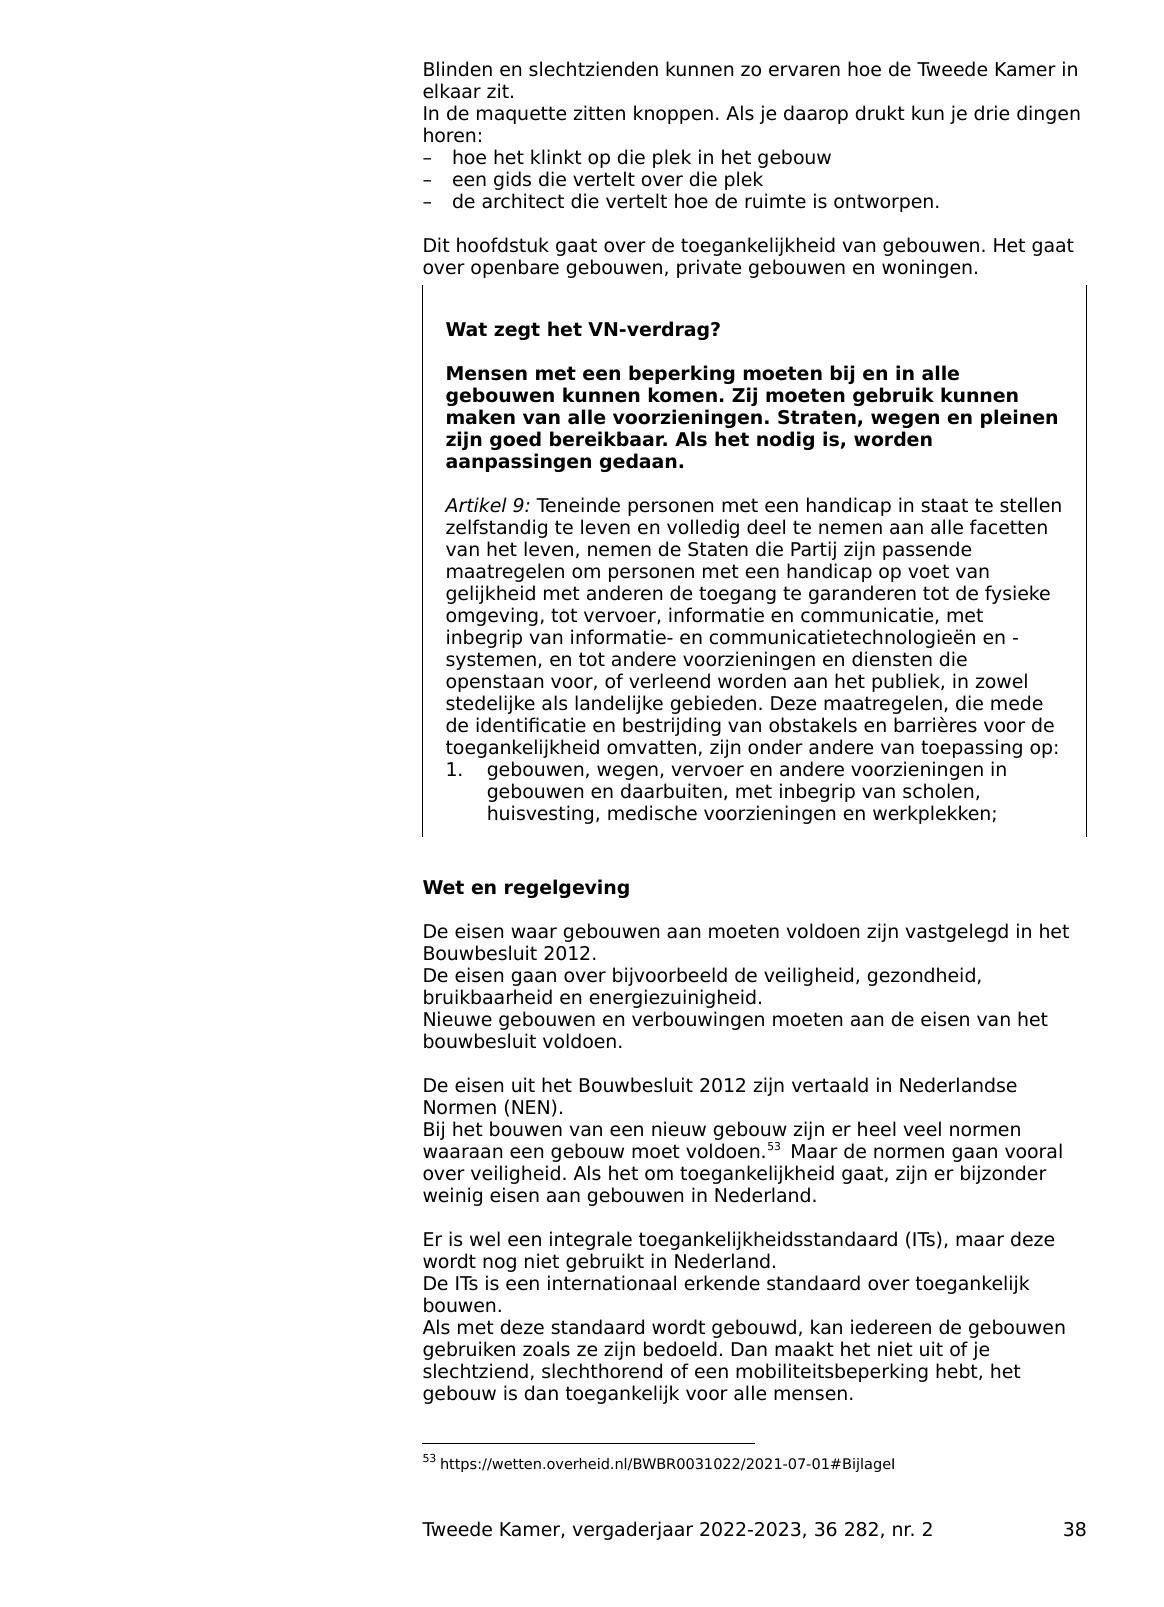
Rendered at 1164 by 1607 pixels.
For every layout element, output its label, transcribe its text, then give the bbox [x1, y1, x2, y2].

text – een gids die vertelt over die plek [422, 169, 1087, 191]
text De eisen gaan over bijvoorbeeld de veiligheid, gezondheid, bruikbaarheid en energiezuinigheid. [422, 965, 1087, 1009]
text – hoe het klinkt op die plek in het gebouw [422, 147, 1087, 169]
subtitle Wet en regelgeving [422, 877, 1087, 898]
text Als met deze standaard wordt gebouwd, kan iedereen de gebouwen gebruiken zoals ze zijn bedoeld. Dan maakt het niet uit of je slechtziend, slechthorend of een mobiliteitsbeperking hebt, het gebouw is dan toegankelijk voor alle mensen. [422, 1317, 1087, 1405]
text https://wetten.overheid.nl/BWBR0031022/2021-07-01#BijlageI [422, 1452, 1087, 1474]
text In de maquette zitten knoppen. Als je daarop drukt kun je drie dingen horen: [422, 103, 1087, 147]
table_header Wat zegt het VN-verdrag? Mensen met een beperking moeten bij en in alle gebouwen kunnen komen. Zij moeten gebruik kunnen maken van alle voorzieningen. Straten, wegen en pleinen zijn goed bereikbaar. Als het nodig is, worden aanpassingen gedaan. Artikel 9: Teneinde personen met een handicap in staat te stellen zelfstandig te leven en volledig deel te nemen aan alle facetten van het leven, nemen de Staten die Partij zijn passende maatregelen om personen met een handicap op voet van gelijkheid met anderen de toegang te garanderen tot de fysieke omgeving, tot vervoer, informatie en communicatie, met inbegrip van informatie- en communicatietechnologieën en -systemen, en tot andere voorzieningen en diensten die openstaan voor, of verleend worden aan het publiek, in zowel stedelijke als landelijke gebieden. Deze maatregelen, die mede de identificatie en bestrijding van obstakels en barrières voor de toegankelijkheid omvatten, zijn onder andere van toepassing op: 1. gebouwen, wegen, vervoer en andere voorzieningen in gebouwen en daarbuiten, met inbegrip van scholen, huisvesting, medische voorzieningen en werkplekken; [423, 285, 1086, 837]
text De ITs is een internationaal erkende standaard over toegankelijk bouwen. [422, 1273, 1087, 1317]
text Blinden en slechtzienden kunnen zo ervaren hoe de Tweede Kamer in elkaar zit. [422, 59, 1087, 103]
text Er is wel een integrale toegankelijkheidsstandaard (ITs), maar deze wordt nog niet gebruikt in Nederland. [422, 1229, 1087, 1273]
text – de architect die vertelt hoe de ruimte is ontworpen. [422, 191, 1087, 213]
text Dit hoofdstuk gaat over de toegankelijkheid van gebouwen. Het gaat over openbare gebouwen, private gebouwen en woningen. [422, 235, 1087, 279]
text Nieuwe gebouwen en verbouwingen moeten aan de eisen van het bouwbesluit voldoen. [422, 1009, 1087, 1053]
text De eisen waar gebouwen aan moeten voldoen zijn vastgelegd in het Bouwbesluit 2012. [422, 921, 1087, 965]
text De eisen uit het Bouwbesluit 2012 zijn vertaald in Nederlandse Normen (NEN). [422, 1075, 1087, 1119]
text Bij het bouwen van een nieuw gebouw zijn er heel veel normen waaraan een gebouw moet voldoen. Maar de normen gaan vooral over veiligheid. Als het om toegankelijkheid gaat, zijn er bijzonder weinig eisen aan gebouwen in Nederland. [422, 1119, 1087, 1207]
